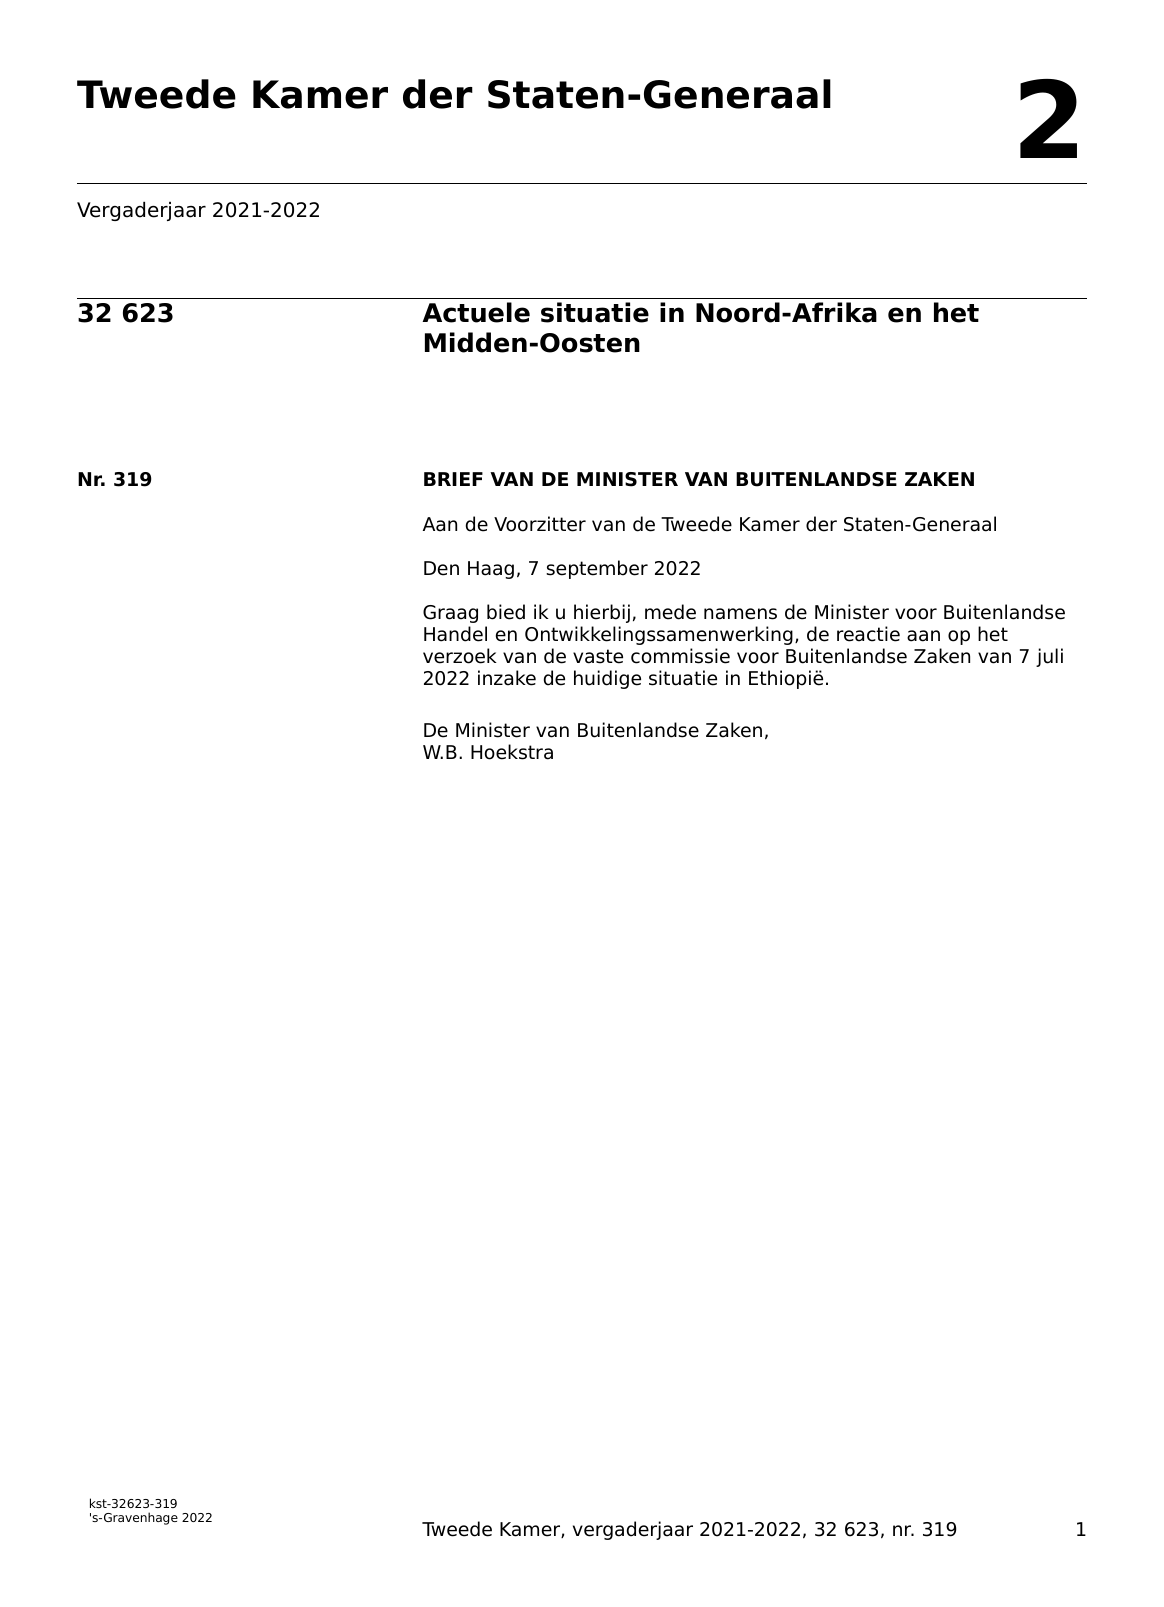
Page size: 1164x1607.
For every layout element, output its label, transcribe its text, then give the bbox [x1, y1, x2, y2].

text De Minister van Buitenlandse Zaken, W.B. Hoekstra [422, 720, 1087, 764]
text Den Haag, 7 september 2022 [422, 558, 1087, 580]
text kst-32623-319 [88, 1497, 323, 1511]
table_header Tweede Kamer der Staten-Generaal [77, 59, 886, 183]
table_header 2 [886, 59, 1087, 183]
subtitle Nr. 319 BRIEF VAN DE MINISTER VAN BUITENLANDSE ZAKEN [77, 469, 1087, 491]
text Graag bied ik u hierbij, mede namens de Minister voor Buitenlandse Handel en Ontwikkelingssamenwerking, de reactie aan op het verzoek van de vaste commissie voor Buitenlandse Zaken van 7 juli 2022 inzake de huidige situatie in Ethiopië. [422, 602, 1087, 690]
table_cell Vergaderjaar 2021-2022 [77, 184, 1087, 298]
text 's-Gravenhage 2022 [88, 1511, 323, 1525]
subtitle 32 623 Actuele situatie in Noord-Afrika en het Midden-Oosten [77, 299, 1087, 358]
text Aan de Voorzitter van de Tweede Kamer der Staten-Generaal [422, 513, 1087, 536]
